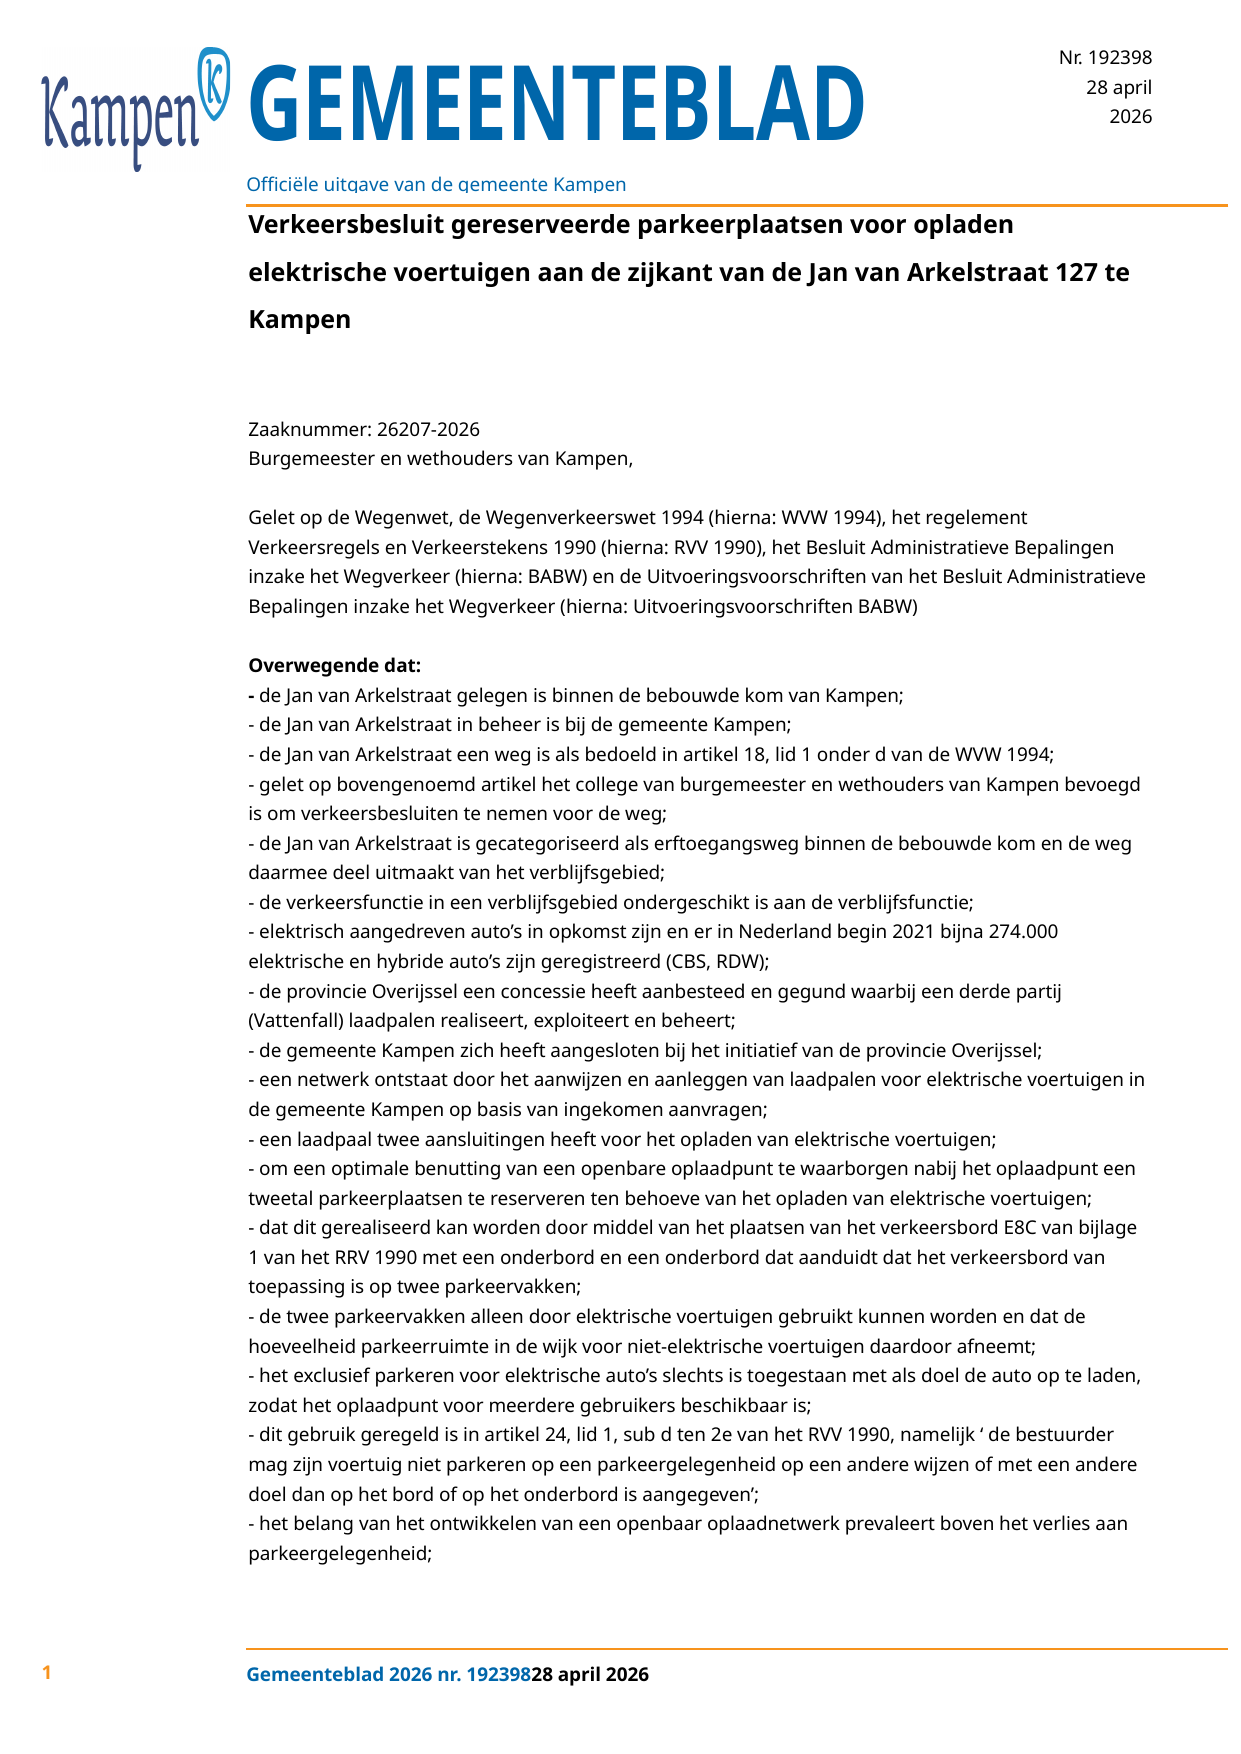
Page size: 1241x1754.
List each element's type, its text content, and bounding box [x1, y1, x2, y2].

text - de gemeente Kampen zich heeft aangesloten bij het initiatief van de provincie Overijssel; [248, 1037, 1152, 1063]
text - de verkeersfunctie in een verblijfsgebied ondergeschikt is aan de verblijfsfunctie; [248, 889, 1152, 915]
text - de Jan van Arkelstraat een weg is als bedoeld in artikel 18, lid 1 onder d van de WVW 1994; [248, 741, 1152, 767]
text - de Jan van Arkelstraat gelegen is binnen de bebouwde kom van Kampen; [248, 682, 1152, 708]
text Verkeersbesluit gereserveerde parkeerplaatsen voor opladen elektrische voertuigen aan de zijkant van de Jan van Arkelstraat 127 te Kampen [248, 207, 1152, 336]
text - de Jan van Arkelstraat is gecategoriseerd als erftoegangsweg binnen de bebouwde kom en de weg daarmee deel uitmaakt van het verblijfsgebied; [248, 830, 1152, 885]
text - de twee parkeervakken alleen door elektrische voertuigen gebruikt kunnen worden en dat de hoeveelheid parkeerruimte in de wijk voor niet-elektrische voertuigen daardoor afneemt; [248, 1303, 1152, 1359]
text - dit gebruik geregeld is in artikel 24, lid 1, sub d ten 2e van het RVV 1990, namelijk ‘ de bestuurder mag zijn voertuig niet parkeren op een parkeergelegenheid op een andere wijzen of met een andere doel dan op het bord of op het onderbord is aangegeven’; [248, 1422, 1152, 1507]
text Overwegende dat: [248, 652, 1152, 678]
text Burgemeester en wethouders van Kampen, [248, 445, 1152, 471]
text Zaaknummer: 26207-2026 [248, 416, 1152, 442]
text - om een optimale benutting van een openbare oplaadpunt te waarborgen nabij het oplaadpunt een tweetal parkeerplaatsen te reserveren ten behoeve van het opladen van elektrische voertuigen; [248, 1155, 1152, 1211]
text - gelet op bovengenoemd artikel het college van burgemeester en wethouders van Kampen bevoegd is om verkeersbesluiten te nemen voor de weg; [248, 771, 1152, 826]
text - een laadpaal twee aansluitingen heeft voor het opladen van elektrische voertuigen; [248, 1126, 1152, 1152]
text - elektrisch aangedreven auto’s in opkomst zijn en er in Nederland begin 2021 bijna 274.000 elektrische en hybride auto’s zijn geregistreerd (CBS, RDW); [248, 919, 1152, 974]
text - het belang van het ontwikkelen van een openbaar oplaadnetwerk prevaleert boven het verlies aan parkeergelegenheid; [248, 1510, 1152, 1566]
text - een netwerk ontstaat door het aanwijzen en aanleggen van laadpalen voor elektrische voertuigen in de gemeente Kampen op basis van ingekomen aanvragen; [248, 1067, 1152, 1122]
text - de provincie Overijssel een concessie heeft aanbesteed en gegund waarbij een derde partij (Vattenfall) laadpalen realiseert, exploiteert en beheert; [248, 978, 1152, 1033]
text Gelet op de Wegenwet, de Wegenverkeerswet 1994 (hierna: WVW 1994), het regelement Verkeersregels en Verkeerstekens 1990 (hierna: RVV 1990), het Besluit Administratieve Bepalingen inzake het Wegverkeer (hierna: BABW) en de Uitvoeringsvoorschriften van het Besluit Administratieve Bepalingen inzake het Wegverkeer (hierna: Uitvoeringsvoorschriften BABW) [248, 504, 1152, 619]
picture [41, 47, 231, 172]
text - dat dit gerealiseerd kan worden door middel van het plaatsen van het verkeersbord E8C van bijlage 1 van het RRV 1990 met een onderbord en een onderbord dat aanduidt dat het verkeersbord van toepassing is op twee parkeervakken; [248, 1214, 1152, 1299]
text - de Jan van Arkelstraat in beheer is bij de gemeente Kampen; [248, 712, 1152, 737]
text - het exclusief parkeren voor elektrische auto’s slechts is toegestaan met als doel de auto op te laden, zodat het oplaadpunt voor meerdere gebruikers beschikbaar is; [248, 1362, 1152, 1418]
